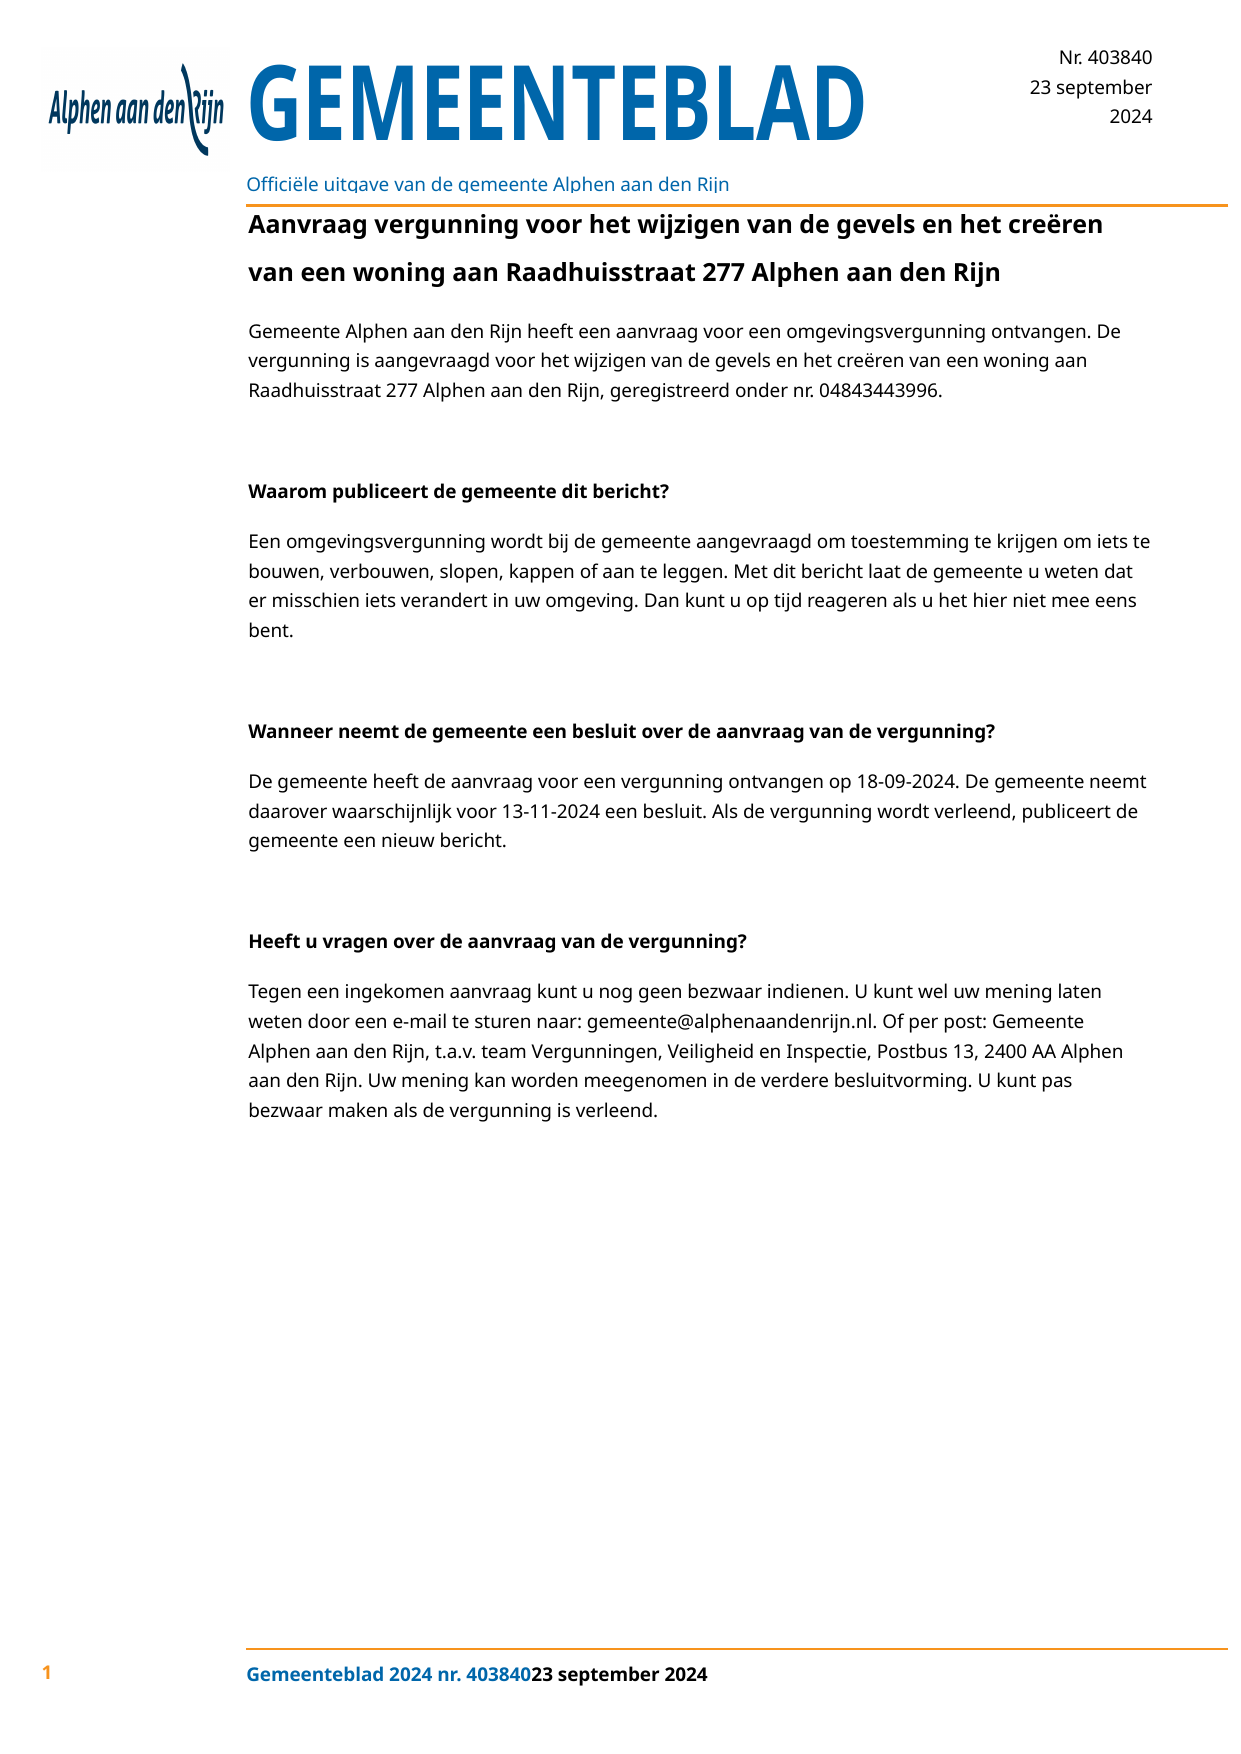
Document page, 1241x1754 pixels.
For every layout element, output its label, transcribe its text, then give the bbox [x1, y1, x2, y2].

text De gemeente heeft de aanvraag voor een vergunning ontvangen op 18-09-2024. De gemeente neemt daarover waarschijnlijk voor 13-11-2024 een besluit. Als de vergunning wordt verleend, publiceert de gemeente een nieuw bericht. [248, 768, 1152, 853]
text Een omgevingsvergunning wordt bij de gemeente aangevraagd om toestemming te krijgen om iets te bouwen, verbouwen, slopen, kappen of aan te leggen. Met dit bericht laat de gemeente u weten dat er misschien iets verandert in uw omgeving. Dan kunt u op tijd reageren als u het hier niet mee eens bent. [248, 528, 1152, 643]
text Gemeente Alphen aan den Rijn heeft een aanvraag voor een omgevingsvergunning ontvangen. De vergunning is aangevraagd voor het wijzigen van de gevels en het creëren van een woning aan Raadhuisstraat 277 Alphen aan den Rijn, geregistreerd onder nr. 04843443996. [248, 318, 1152, 403]
text Aanvraag vergunning voor het wijzigen van de gevels en het creëren van een woning aan Raadhuisstraat 277 Alphen aan den Rijn [248, 207, 1152, 288]
text Waarom publiceert de gemeente dit bericht? [248, 478, 1152, 504]
picture [41, 47, 231, 172]
text Wanneer neemt de gemeente een besluit over de aanvraag van de vergunning? [248, 718, 1152, 744]
text Tegen een ingekomen aanvraag kunt u nog geen bezwaar indienen. U kunt wel uw mening laten weten door een e-mail te sturen naar: gemeente@alphenaandenrijn.nl. Of per post: Gemeente Alphen aan den Rijn, t.a.v. team Vergunningen, Veiligheid en Inspectie, Postbus 13, 2400 AA Alphen aan den Rijn. Uw mening kan worden meegenomen in de verdere besluitvorming. U kunt pas bezwaar maken als de vergunning is verleend. [248, 979, 1152, 1123]
text Heeft u vragen over de aanvraag van de vergunning? [248, 928, 1152, 954]
